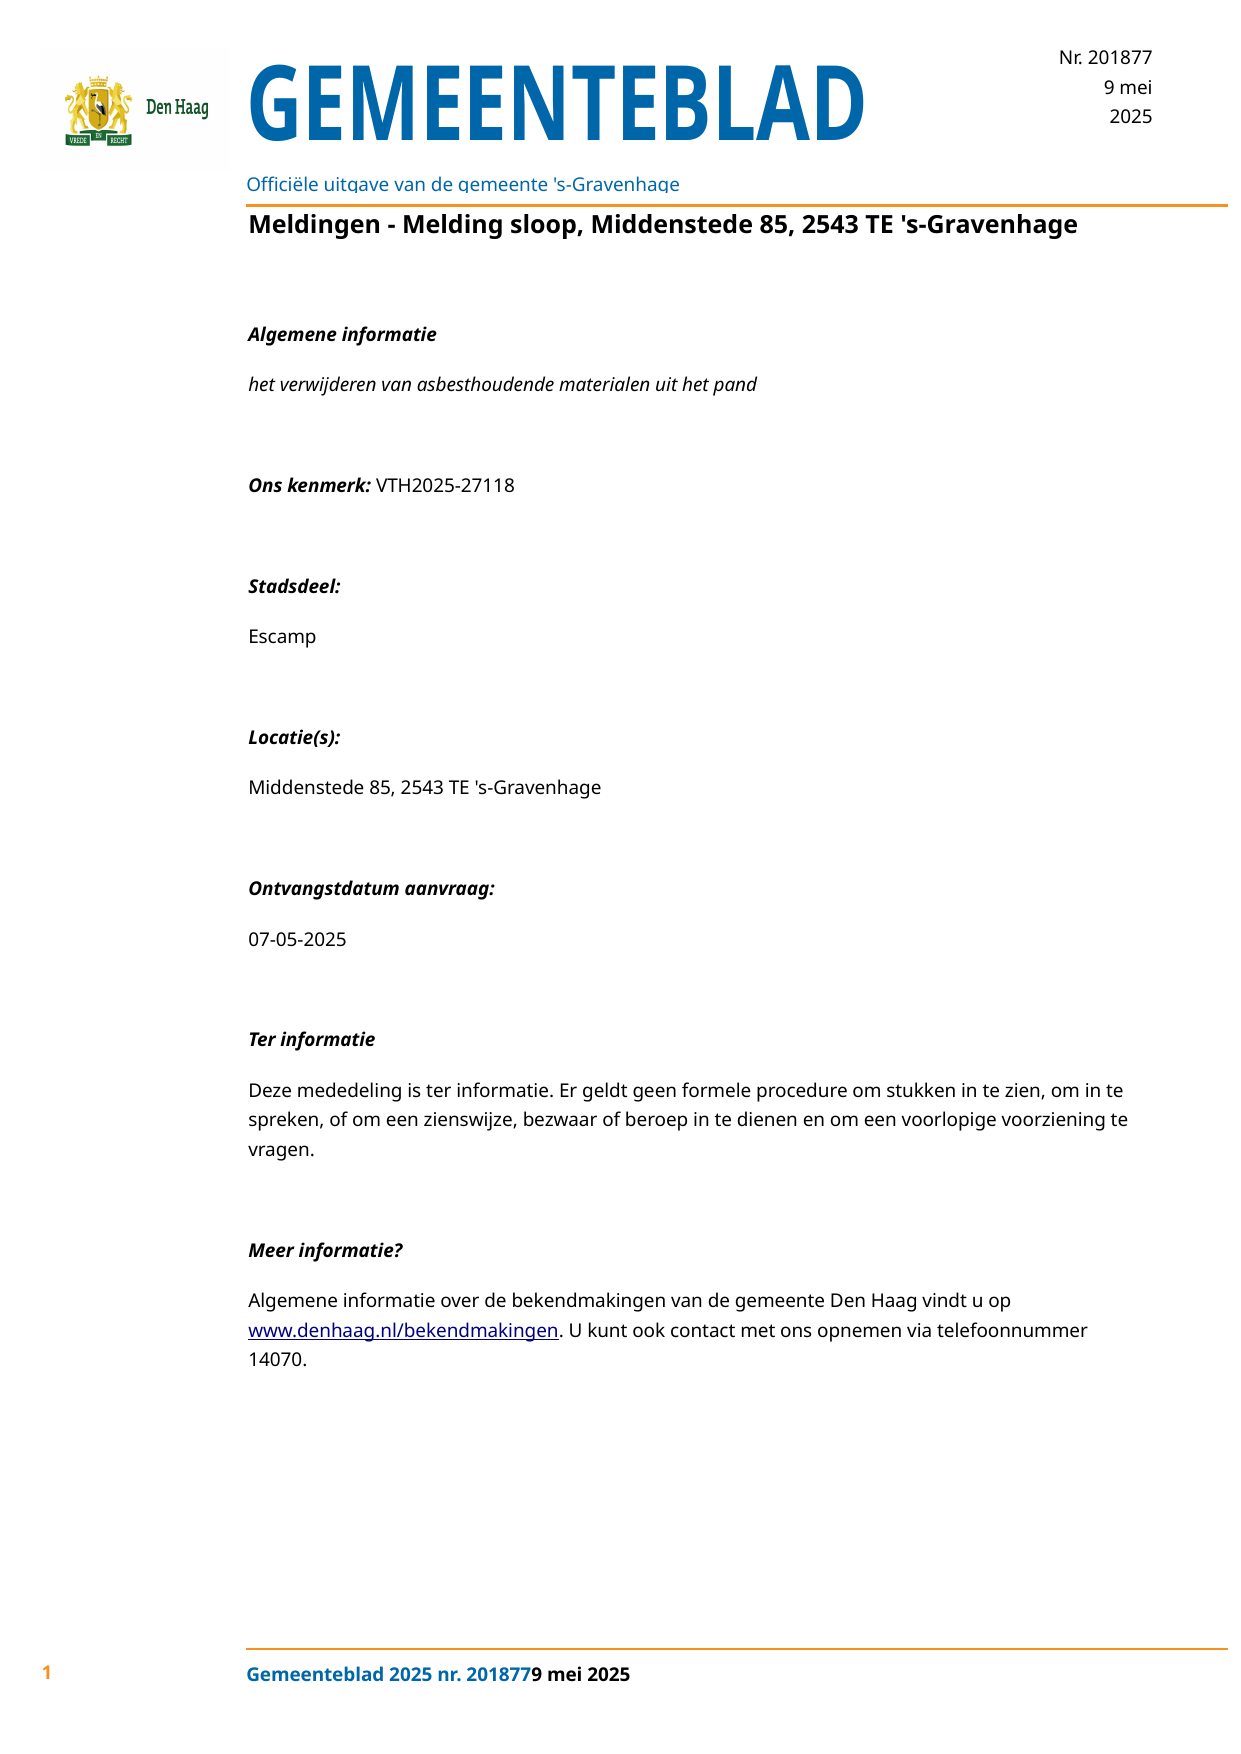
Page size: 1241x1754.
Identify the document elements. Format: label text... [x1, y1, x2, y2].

text Ter informatie [248, 1027, 1152, 1052]
text Locatie(s): [248, 724, 1152, 750]
text Meer informatie? [248, 1237, 1152, 1263]
text het verwijderen van asbesthoudende materialen uit het pand [248, 371, 1152, 397]
text Ons kenmerk: VTH2025-27118 [248, 472, 1152, 498]
text Stadsdeel: [248, 573, 1152, 598]
text 07-05-2025 [248, 926, 1152, 951]
text Meldingen - Melding sloop, Middenstede 85, 2543 TE 's-Gravenhage [248, 207, 1152, 241]
text Algemene informatie [248, 321, 1152, 346]
text Ontvangstdatum aanvraag: [248, 875, 1152, 901]
text Middenstede 85, 2543 TE 's-Gravenhage [248, 774, 1152, 800]
text Deze mededeling is ter informatie. Er geldt geen formele procedure om stukken in te zien, om in te spreken, of om een zienswijze, bezwaar of beroep in te dienen en om een voorlopige voorziening te vragen. [248, 1077, 1152, 1162]
text Algemene informatie over de bekendmakingen van de gemeente Den Haag vindt u op www.denhaag.nl/bekendmakingen. U kunt ook contact met ons opnemen via telefoonnummer 14070. [248, 1287, 1152, 1372]
picture [41, 47, 231, 172]
text Escamp [248, 623, 1152, 649]
